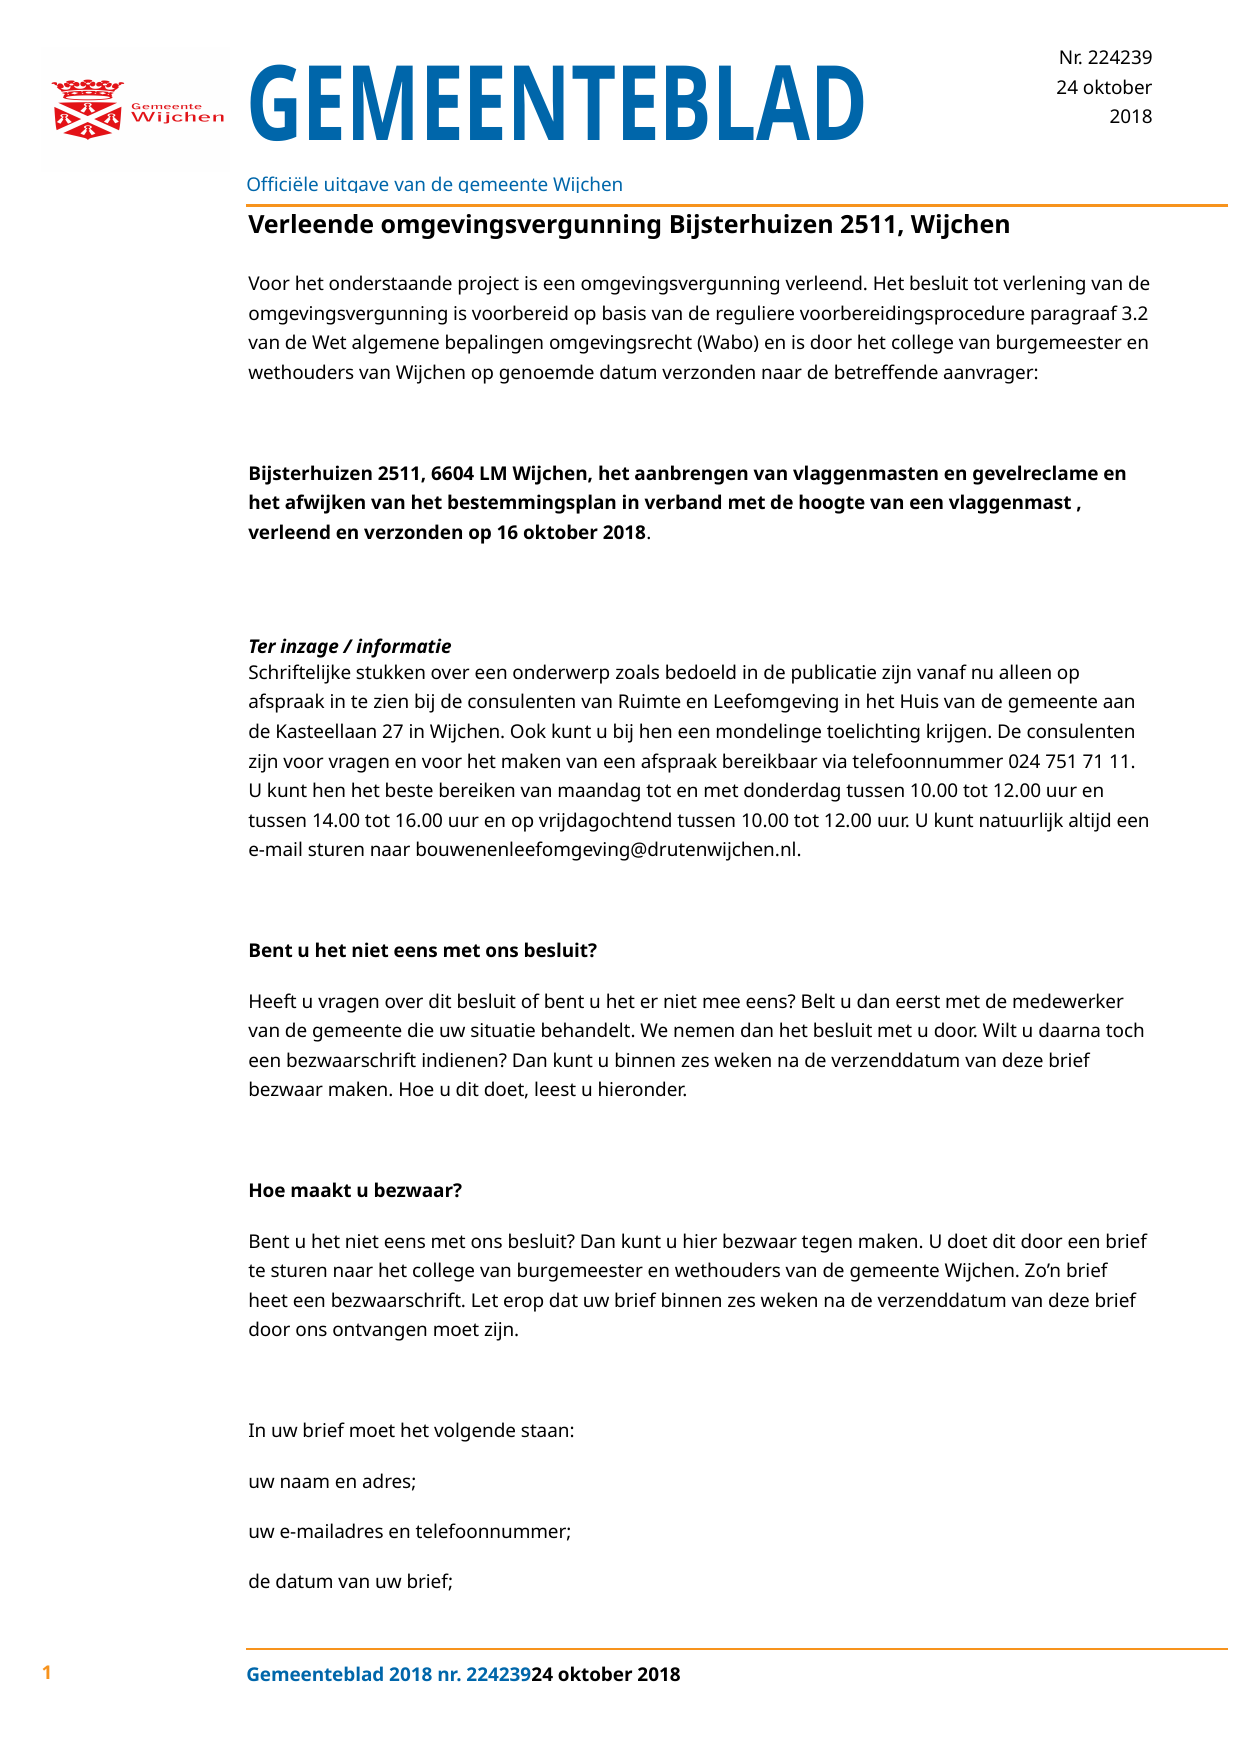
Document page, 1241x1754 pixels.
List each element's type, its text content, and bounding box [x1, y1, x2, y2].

picture [41, 47, 231, 172]
text Heeft u vragen over dit besluit of bent u het er niet mee eens? Belt u dan eerst met de medewerker van de gemeente die uw situatie behandelt. We nemen dan het besluit met u door. Wilt u daarna toch een bezwaarschrift indienen? Dan kunt u binnen zes weken na de verzenddatum van deze brief bezwaar maken. Hoe u dit doet, leest u hieronder. [248, 988, 1152, 1102]
text Hoe maakt u bezwaar? [248, 1177, 1152, 1203]
text Bijsterhuizen 2511, 6604 LM Wijchen, het aanbrengen van vlaggenmasten en gevelreclame en het afwijken van het bestemmingsplan in verband met de hoogte van een vlaggenmast , verleend en verzonden op 16 oktober 2018. [248, 460, 1152, 545]
text Bent u het niet eens met ons besluit? [248, 937, 1152, 963]
text uw naam en adres; [248, 1468, 1152, 1494]
text In uw brief moet het volgende staan: [248, 1417, 1152, 1443]
text uw e-mailadres en telefoonnummer; [248, 1518, 1152, 1544]
text Voor het onderstaande project is een omgevingsvergunning verleend. Het besluit tot verlening van de omgevingsvergunning is voorbereid op basis van de reguliere voorbereidingsprocedure paragraaf 3.2 van de Wet algemene bepalingen omgevingsrecht (Wabo) en is door het college van burgemeester en wethouders van Wijchen op genoemde datum verzonden naar de betreffende aanvrager: [248, 270, 1152, 385]
text Schriftelijke stukken over een onderwerp zoals bedoeld in de publicatie zijn vanaf nu alleen op afspraak in te zien bij de consulenten van Ruimte en Leefomgeving in het Huis van de gemeente aan de Kasteellaan 27 in Wijchen. Ook kunt u bij hen een mondelinge toelichting krijgen. De consulenten zijn voor vragen en voor het maken van een afspraak bereikbaar via telefoonnummer 024 751 71 11. U kunt hen het beste bereiken van maandag tot en met donderdag tussen 10.00 tot 12.00 uur en tussen 14.00 tot 16.00 uur en op vrijdagochtend tussen 10.00 tot 12.00 uur. U kunt natuurlijk altijd een e-mail sturen naar bouwenenleefomgeving@drutenwijchen.nl. [248, 659, 1152, 862]
text Bent u het niet eens met ons besluit? Dan kunt u hier bezwaar tegen maken. U doet dit door een brief te sturen naar het college van burgemeester en wethouders van de gemeente Wijchen. Zo’n brief heet een bezwaarschrift. Let erop dat uw brief binnen zes weken na de verzenddatum van deze brief door ons ontvangen moet zijn. [248, 1228, 1152, 1342]
text Ter inzage / informatie [248, 633, 1152, 659]
text Verleende omgevingsvergunning Bijsterhuizen 2511, Wijchen [248, 207, 1152, 241]
text de datum van uw brief; [248, 1569, 1152, 1594]
